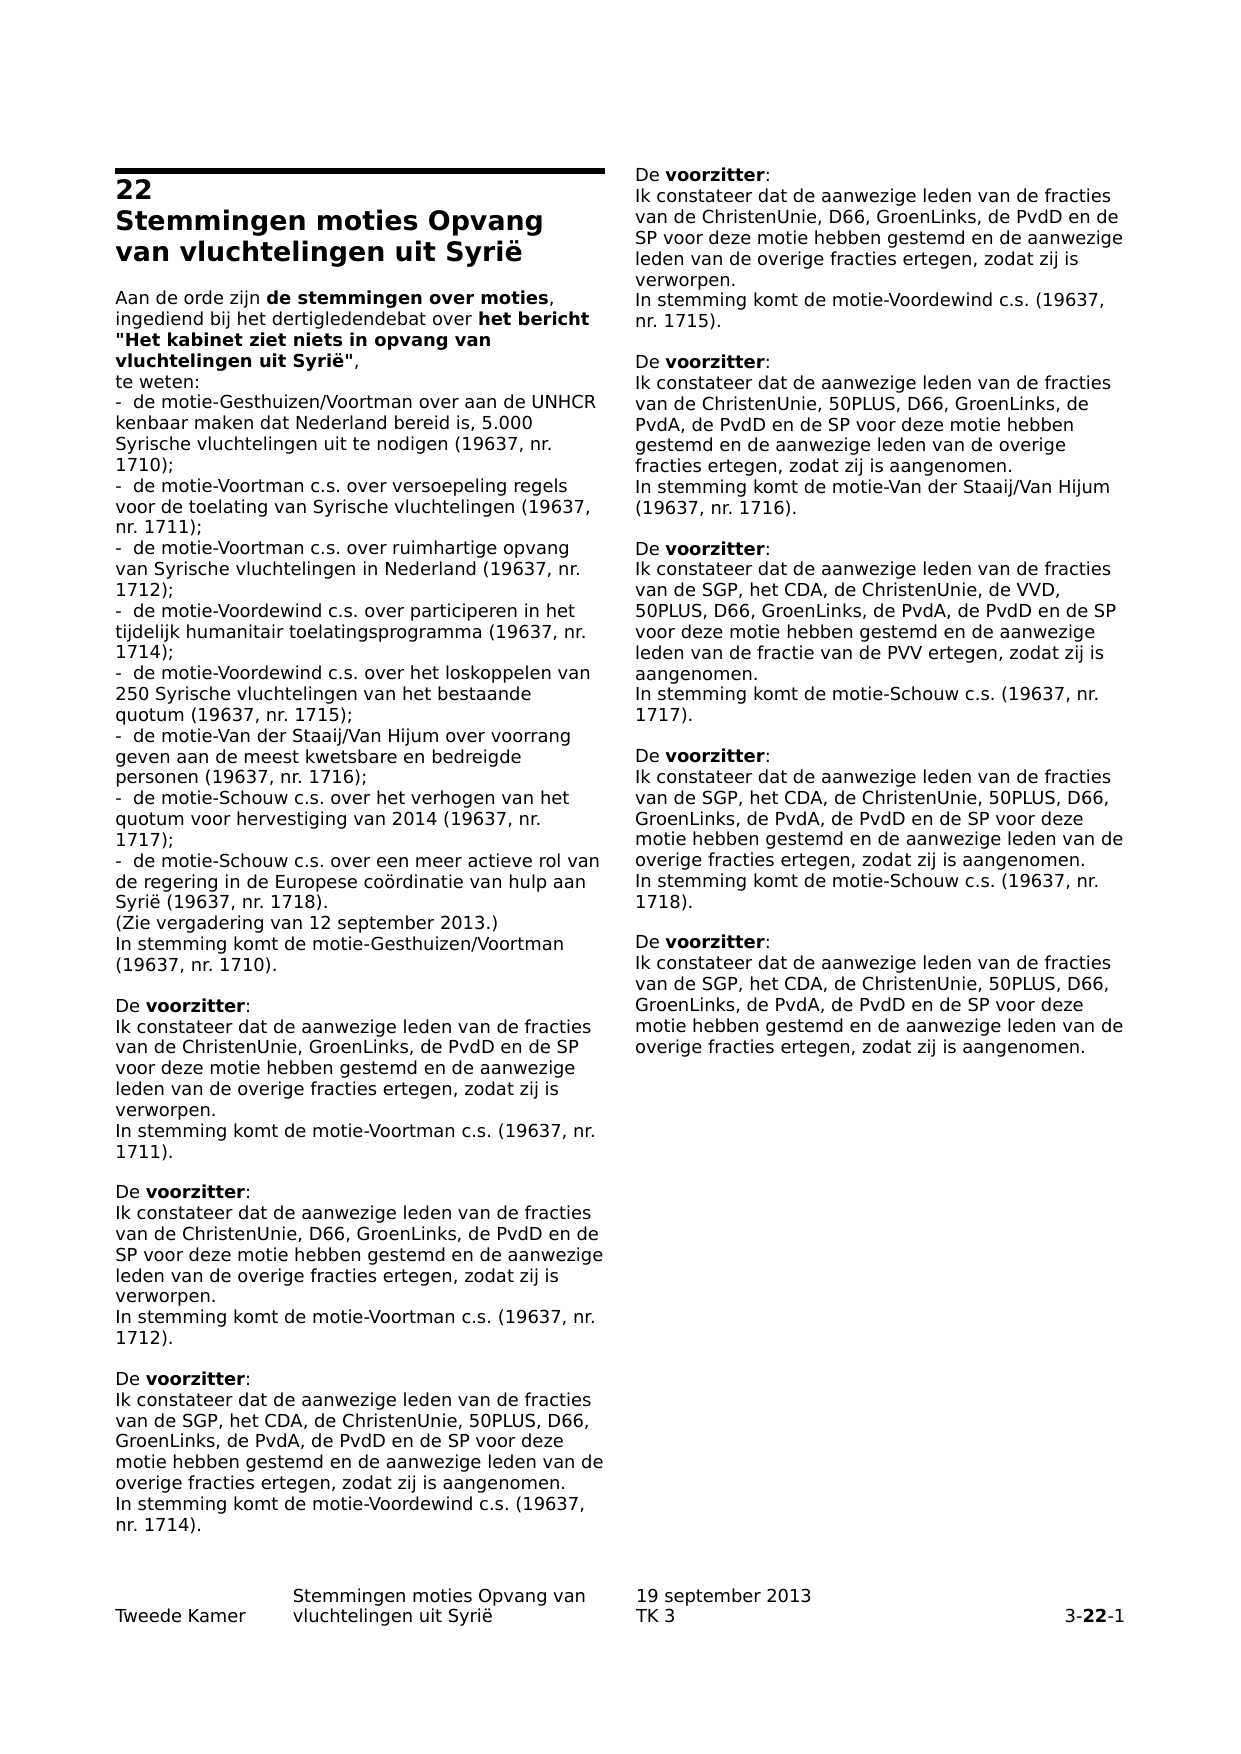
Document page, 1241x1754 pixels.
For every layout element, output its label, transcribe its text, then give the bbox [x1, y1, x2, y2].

text De voorzitter: [635, 932, 1125, 953]
text In stemming komt de motie-Voortman c.s. (19637, nr. 1711). [115, 1121, 605, 1162]
text De voorzitter: [115, 996, 605, 1016]
text Ik constateer dat de aanwezige leden van de fracties van de ChristenUnie, D66, GroenLinks, de PvdD en de SP voor deze motie hebben gestemd en de aanwezige leden van de overige fracties ertegen, zodat zij is verworpen. [635, 186, 1125, 290]
text De voorzitter: [635, 746, 1125, 767]
text In stemming komt de motie-Schouw c.s. (19637, nr. 1718). [635, 871, 1125, 912]
text De voorzitter: [635, 165, 1125, 186]
list de motie-Van der Staaij/Van Hijum over voorrang geven aan de meest kwetsbare en bedreigde personen (19637, nr. 1716); [115, 726, 605, 788]
list de motie-Schouw c.s. over het verhogen van het quotum voor hervestiging van 2014 (19637, nr. 1717); [115, 788, 605, 851]
text De voorzitter: [635, 538, 1125, 559]
text Aan de orde zijn de stemmingen over moties, ingediend bij het dertigledendebat over het bericht "Het kabinet ziet niets in opvang van vluchtelingen uit Syrië", [115, 288, 605, 371]
text In stemming komt de motie-Voordewind c.s. (19637, nr. 1714). [115, 1494, 605, 1535]
list de motie-Gesthuizen/Voortman over aan de UNHCR kenbaar maken dat Nederland bereid is, 5.000 Syrische vluchtelingen uit te nodigen (19637, nr. 1710); [115, 392, 605, 476]
text De voorzitter: [115, 1182, 605, 1203]
text Ik constateer dat de aanwezige leden van de fracties van de ChristenUnie, 50PLUS, D66, GroenLinks, de PvdA, de PvdD en de SP voor deze motie hebben gestemd en de aanwezige leden van de overige fracties ertegen, zodat zij is aangenomen. [635, 373, 1125, 477]
text De voorzitter: [635, 352, 1125, 373]
text In stemming komt de motie-Schouw c.s. (19637, nr. 1717). [635, 684, 1125, 726]
text In stemming komt de motie-Voordewind c.s. (19637, nr. 1715). [635, 290, 1125, 332]
text In stemming komt de motie-Gesthuizen/Voortman (19637, nr. 1710). [115, 934, 605, 976]
title 22 Stemmingen moties Opvang van vluchtelingen uit Syrië [115, 174, 605, 268]
list de motie-Voordewind c.s. over het loskoppelen van 250 Syrische vluchtelingen van het bestaande quotum (19637, nr. 1715); [115, 663, 605, 726]
list de motie-Schouw c.s. over een meer actieve rol van de regering in de Europese coördinatie van hulp aan Syrië (19637, nr. 1718). [115, 851, 605, 913]
list de motie-Voordewind c.s. over participeren in het tijdelijk humanitair toelatingsprogramma (19637, nr. 1714); [115, 601, 605, 663]
list de motie-Voortman c.s. over versoepeling regels voor de toelating van Syrische vluchtelingen (19637, nr. 1711); [115, 476, 605, 538]
text Ik constateer dat de aanwezige leden van de fracties van de SGP, het CDA, de ChristenUnie, de VVD, 50PLUS, D66, GroenLinks, de PvdA, de PvdD en de SP voor deze motie hebben gestemd en de aanwezige leden van de fractie van de PVV ertegen, zodat zij is aangenomen. [635, 559, 1125, 684]
text te weten: [115, 371, 605, 392]
text In stemming komt de motie-Van der Staaij/Van Hijum (19637, nr. 1716). [635, 477, 1125, 518]
text De voorzitter: [115, 1369, 605, 1389]
text (Zie vergadering van 12 september 2013.) [115, 913, 605, 934]
text Ik constateer dat de aanwezige leden van de fracties van de ChristenUnie, GroenLinks, de PvdD en de SP voor deze motie hebben gestemd en de aanwezige leden van de overige fracties ertegen, zodat zij is verworpen. [115, 1016, 605, 1121]
list de motie-Voortman c.s. over ruimhartige opvang van Syrische vluchtelingen in Nederland (19637, nr. 1712); [115, 538, 605, 601]
text Ik constateer dat de aanwezige leden van de fracties van de SGP, het CDA, de ChristenUnie, 50PLUS, D66, GroenLinks, de PvdA, de PvdD en de SP voor deze motie hebben gestemd en de aanwezige leden van de overige fracties ertegen, zodat zij is aangenomen. [635, 953, 1125, 1057]
text Ik constateer dat de aanwezige leden van de fracties van de SGP, het CDA, de ChristenUnie, 50PLUS, D66, GroenLinks, de PvdA, de PvdD en de SP voor deze motie hebben gestemd en de aanwezige leden van de overige fracties ertegen, zodat zij is aangenomen. [635, 767, 1125, 871]
text Ik constateer dat de aanwezige leden van de fracties van de SGP, het CDA, de ChristenUnie, 50PLUS, D66, GroenLinks, de PvdA, de PvdD en de SP voor deze motie hebben gestemd en de aanwezige leden van de overige fracties ertegen, zodat zij is aangenomen. [115, 1389, 605, 1494]
text In stemming komt de motie-Voortman c.s. (19637, nr. 1712). [115, 1307, 605, 1349]
text Ik constateer dat de aanwezige leden van de fracties van de ChristenUnie, D66, GroenLinks, de PvdD en de SP voor deze motie hebben gestemd en de aanwezige leden van de overige fracties ertegen, zodat zij is verworpen. [115, 1203, 605, 1307]
